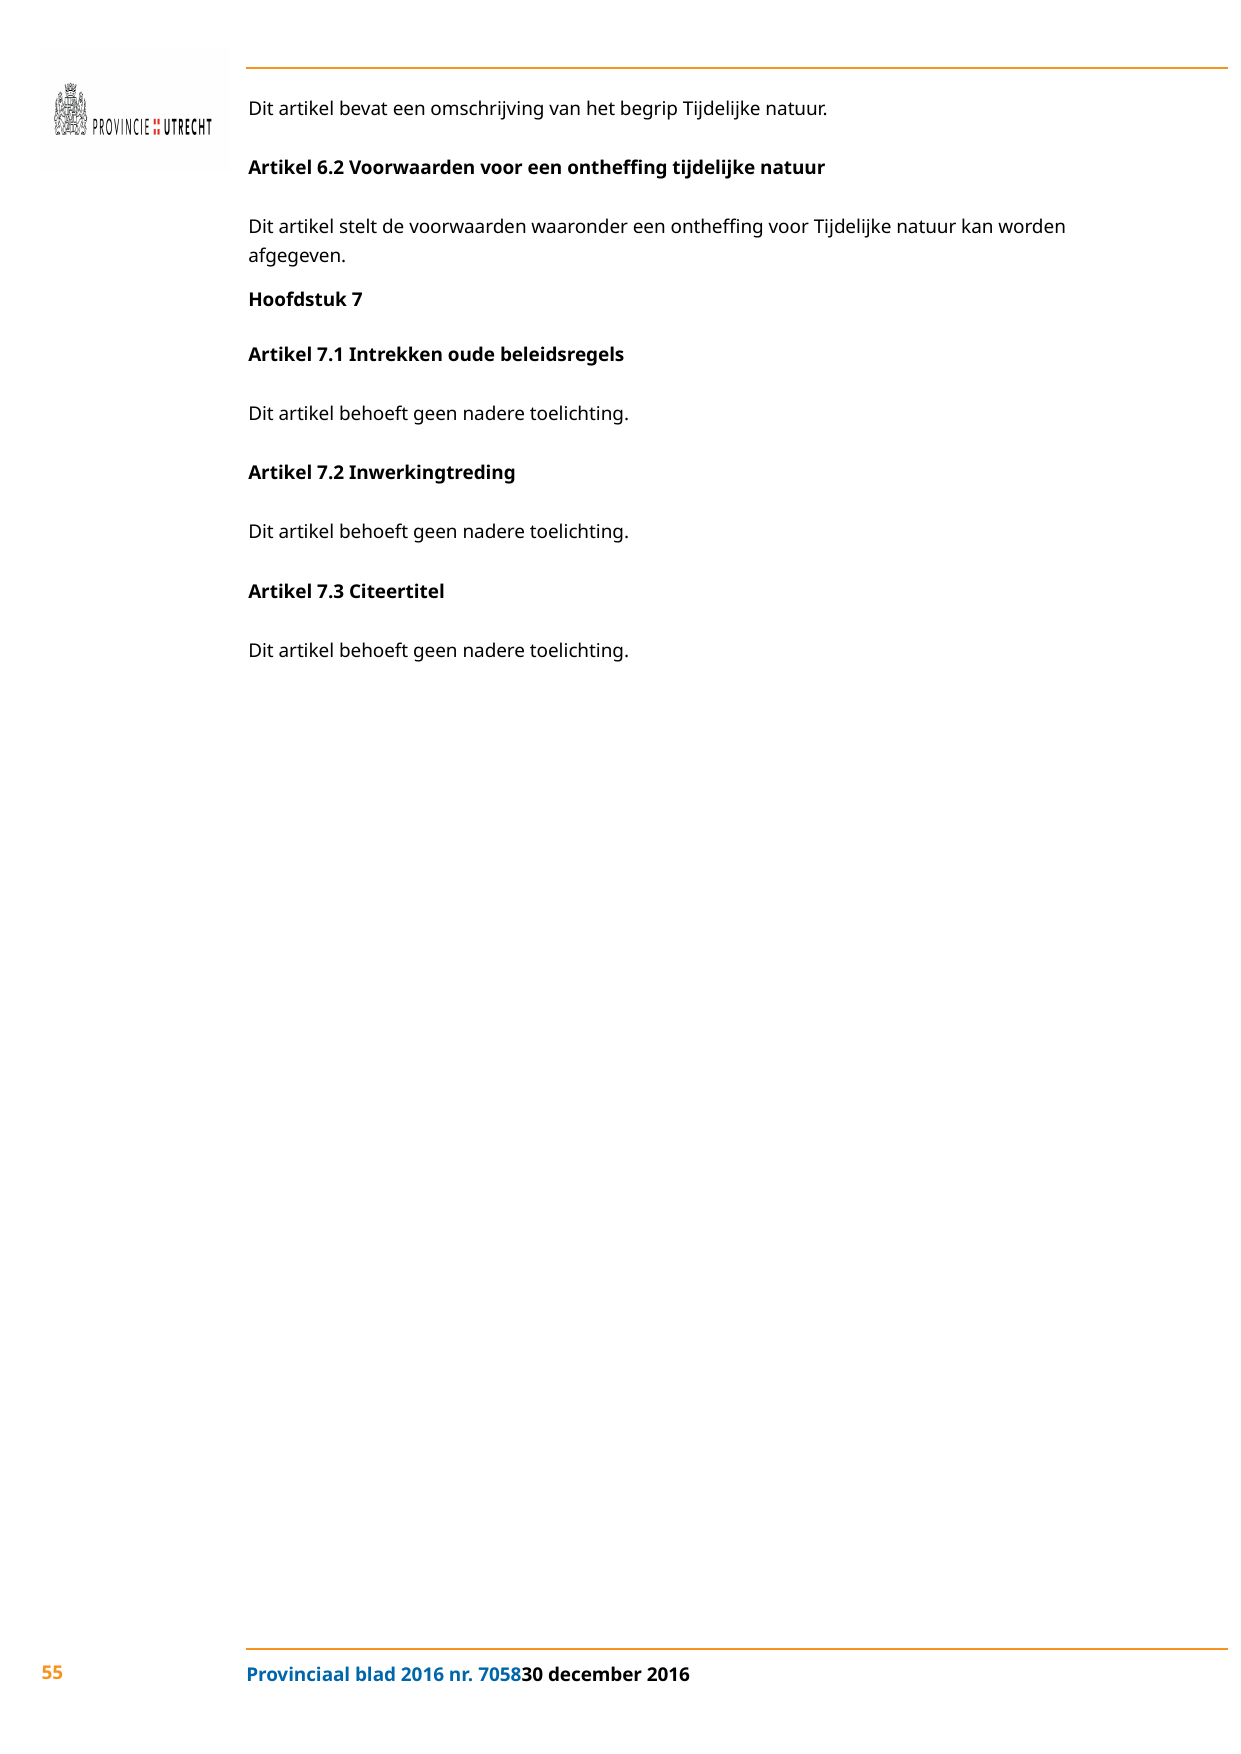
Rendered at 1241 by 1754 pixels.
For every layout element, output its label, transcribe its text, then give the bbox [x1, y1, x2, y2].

text Artikel 6.2 Voorwaarden voor een ontheffing tijdelijke natuur [248, 154, 1152, 180]
text Hoofdstuk 7 [248, 286, 1152, 312]
text Artikel 7.3 Citeertitel [248, 578, 1152, 603]
picture [41, 47, 231, 172]
text Dit artikel behoeft geen nadere toelichting. [248, 519, 1152, 544]
text Artikel 7.2 Inwerkingtreding [248, 459, 1152, 485]
text Dit artikel behoeft geen nadere toelichting. [248, 637, 1152, 663]
text Dit artikel behoeft geen nadere toelichting. [248, 400, 1152, 426]
text Artikel 7.1 Intrekken oude beleidsregels [248, 341, 1152, 367]
text Dit artikel stelt de voorwaarden waaronder een ontheffing voor Tijdelijke natuur kan worden afgegeven. [248, 213, 1152, 268]
text Dit artikel bevat een omschrijving van het begrip Tijdelijke natuur. [248, 95, 1152, 121]
